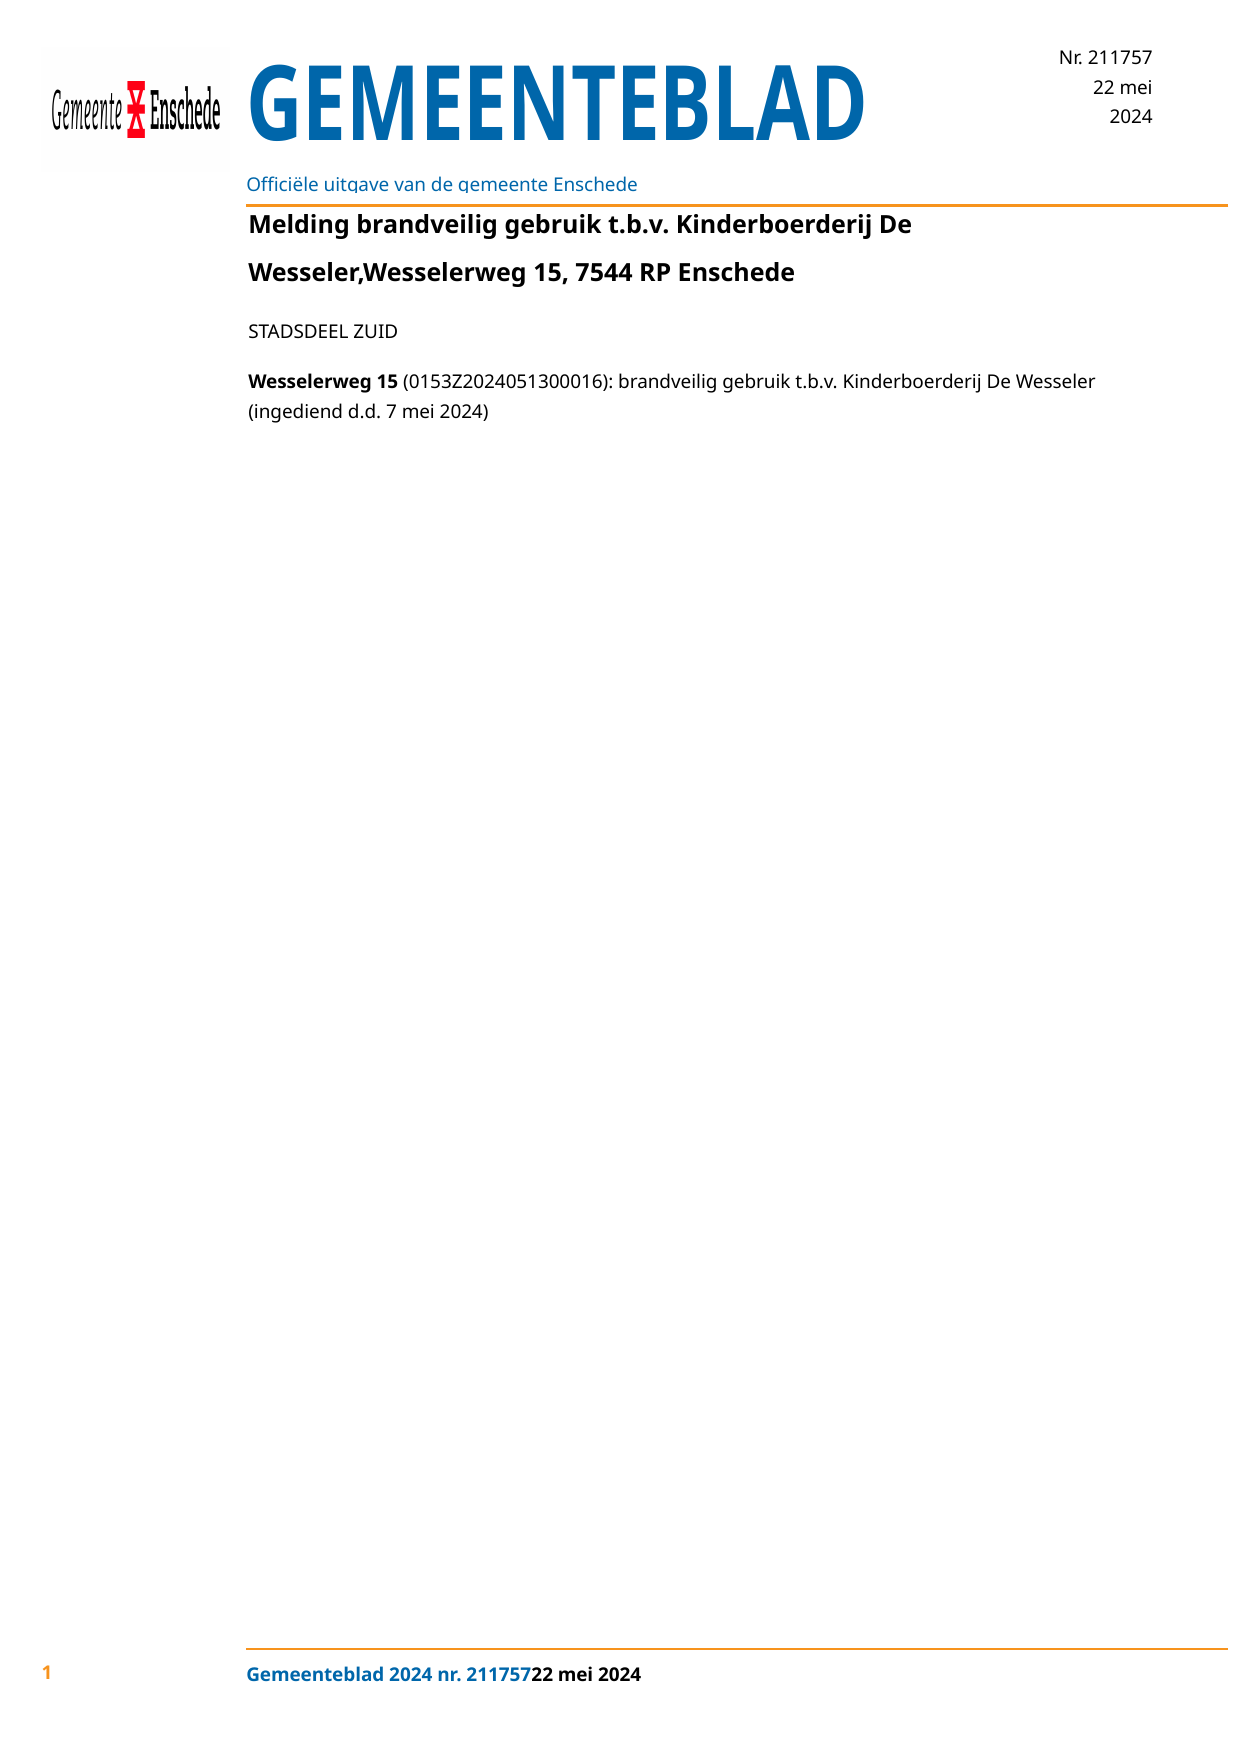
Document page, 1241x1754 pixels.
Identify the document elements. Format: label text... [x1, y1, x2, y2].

text Wesselerweg 15 (0153Z2024051300016): brandveilig gebruik t.b.v. Kinderboerderij De Wesseler (ingediend d.d. 7 mei 2024) [248, 368, 1152, 424]
text Melding brandveilig gebruik t.b.v. Kinderboerderij De Wesseler,Wesselerweg 15, 7544 RP Enschede [248, 207, 1152, 288]
text STADSDEEL ZUID [248, 318, 1152, 344]
picture [41, 47, 231, 172]
